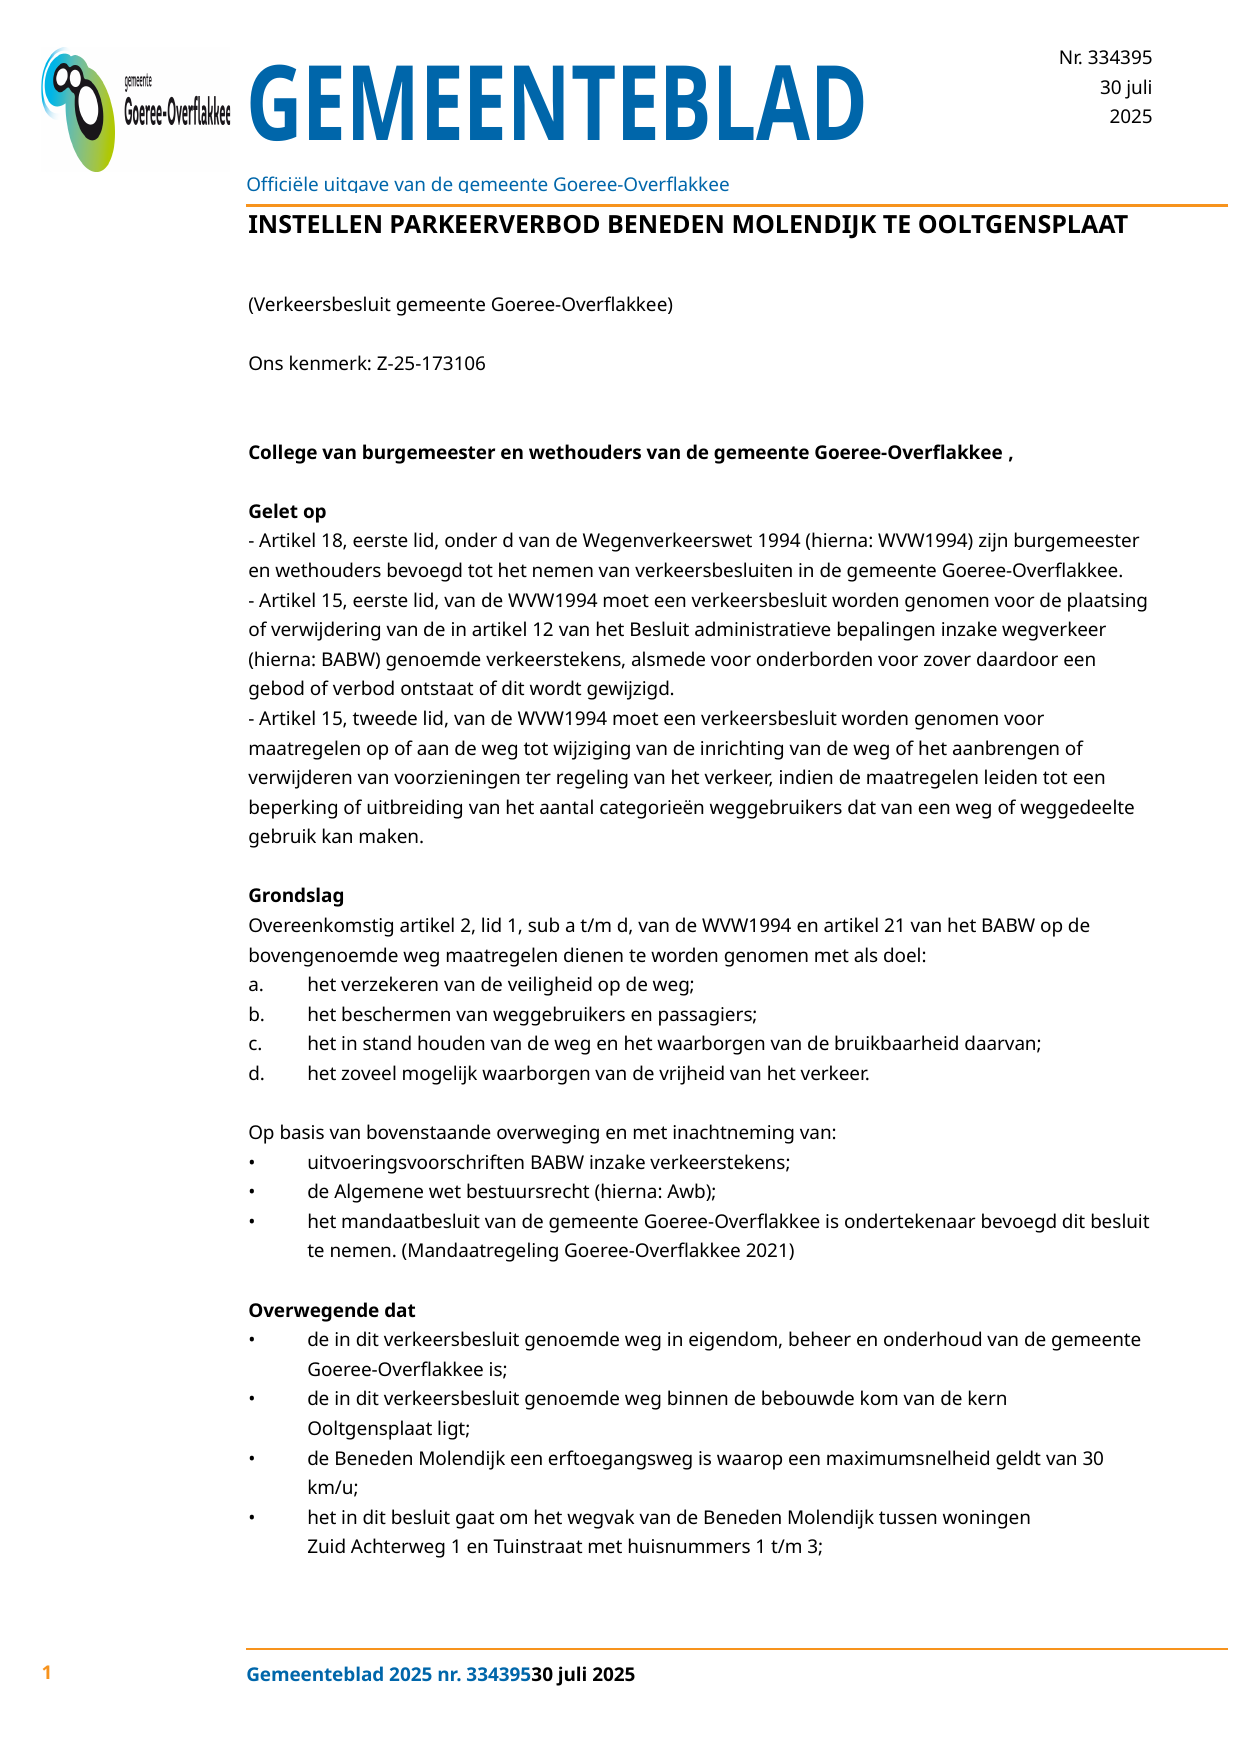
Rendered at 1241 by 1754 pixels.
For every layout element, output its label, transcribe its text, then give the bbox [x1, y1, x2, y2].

text Overwegende dat [248, 1297, 1152, 1323]
list het beschermen van weggebruikers en passagiers; [248, 1001, 1152, 1027]
list Zuid Achterweg 1 en Tuinstraat met huisnummers 1 t/m 3; [248, 1533, 1152, 1559]
text Overeenkomstig artikel 2, lid 1, sub a t/m d, van de WVW1994 en artikel 21 van het BABW op de bovengenoemde weg maatregelen dienen te worden genomen met als doel: [248, 912, 1152, 968]
list het mandaatbesluit van de gemeente Goeree-Overflakkee is ondertekenaar bevoegd dit besluit te nemen. (Mandaatregeling Goeree-Overflakkee 2021) [248, 1208, 1152, 1263]
list het verzekeren van de veiligheid op de weg; [248, 971, 1152, 997]
text - Artikel 15, eerste lid, van de WVW1994 moet een verkeersbesluit worden genomen voor de plaatsing of verwijdering van de in artikel 12 van het Besluit administratieve bepalingen inzake wegverkeer (hierna: BABW) genoemde verkeerstekens, alsmede voor onderborden voor zover daardoor een gebod of verbod ontstaat of dit wordt gewijzigd. [248, 587, 1152, 701]
list de Beneden Molendijk een erftoegangsweg is waarop een maximumsnelheid geldt van 30 km/u; [248, 1445, 1152, 1500]
text - Artikel 18, eerste lid, onder d van de Wegenverkeerswet 1994 (hierna: WVW1994) zijn burgemeester en wethouders bevoegd tot het nemen van verkeersbesluiten in de gemeente Goeree-Overflakkee. [248, 528, 1152, 583]
text College van burgemeester en wethouders van de gemeente Goeree-Overflakkee , [248, 439, 1152, 465]
list de Algemene wet bestuursrecht (hierna: Awb); [248, 1178, 1152, 1204]
text (Verkeersbesluit gemeente Goeree-Overflakkee) [248, 291, 1152, 317]
text Ons kenmerk: Z-25-173106 [248, 350, 1152, 376]
list de in dit verkeersbesluit genoemde weg binnen de bebouwde kom van de kern [248, 1386, 1152, 1411]
picture [41, 47, 231, 172]
text - Artikel 15, tweede lid, van de WVW1994 moet een verkeersbesluit worden genomen voor maatregelen op of aan de weg tot wijziging van de inrichting van de weg of het aanbrengen of verwijderen van voorzieningen ter regeling van het verkeer, indien de maatregelen leiden tot een beperking of uitbreiding van het aantal categorieën weggebruikers dat van een weg of weggedeelte gebruik kan maken. [248, 705, 1152, 849]
list het zoveel mogelijk waarborgen van de vrijheid van het verkeer. [248, 1060, 1152, 1086]
list uitvoeringsvoorschriften BABW inzake verkeerstekens; [248, 1149, 1152, 1175]
text Op basis van bovenstaande overweging en met inachtneming van: [248, 1119, 1152, 1145]
text Grondslag [248, 883, 1152, 908]
list Ooltgensplaat ligt; [248, 1415, 1152, 1441]
list de in dit verkeersbesluit genoemde weg in eigendom, beheer en onderhoud van de gemeente Goeree-Overflakkee is; [248, 1326, 1152, 1382]
list het in stand houden van de weg en het waarborgen van de bruikbaarheid daarvan; [248, 1031, 1152, 1056]
text INSTELLEN PARKEERVERBOD BENEDEN MOLENDIJK TE OOLTGENSPLAAT [248, 207, 1152, 241]
text Gelet op [248, 498, 1152, 524]
list het in dit besluit gaat om het wegvak van de Beneden Molendijk tussen woningen [248, 1504, 1152, 1530]
